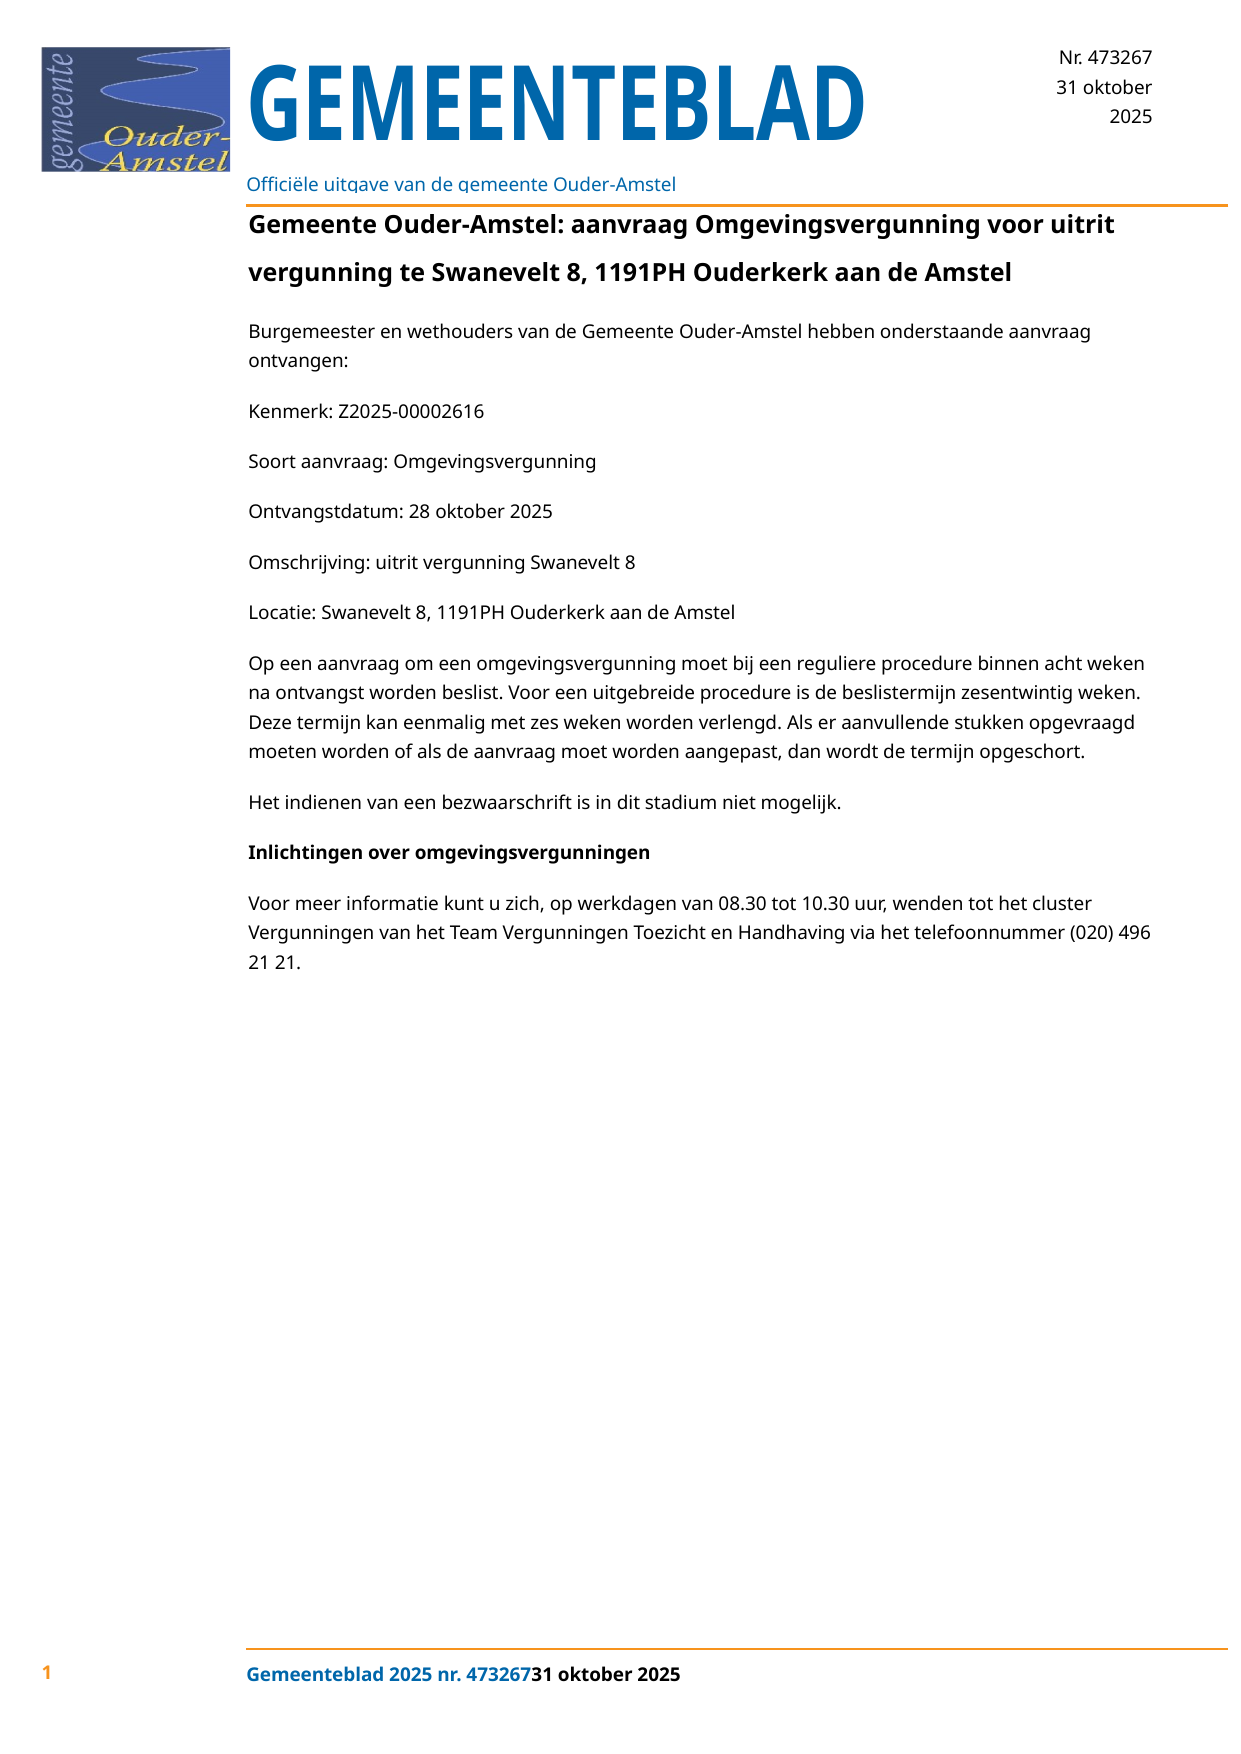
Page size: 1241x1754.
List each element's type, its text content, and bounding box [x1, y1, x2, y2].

text Soort aanvraag: Omgevingsvergunning [248, 448, 1152, 474]
text Voor meer informatie kunt u zich, op werkdagen van 08.30 tot 10.30 uur, wenden tot het cluster Vergunningen van het Team Vergunningen Toezicht en Handhaving via het telefoonnummer (020) 496 21 21. [248, 890, 1152, 975]
picture [41, 47, 231, 172]
text Locatie: Swanevelt 8, 1191PH Ouderkerk aan de Amstel [248, 599, 1152, 625]
text Op een aanvraag om een omgevingsvergunning moet bij een reguliere procedure binnen acht weken na ontvangst worden beslist. Voor een uitgebreide procedure is de beslistermijn zesentwintig weken. Deze termijn kan eenmalig met zes weken worden verlengd. Als er aanvullende stukken opgevraagd moeten worden of als de aanvraag moet worden aangepast, dan wordt de termijn opgeschort. [248, 650, 1152, 764]
text Burgemeester en wethouders van de Gemeente Ouder-Amstel hebben onderstaande aanvraag ontvangen: [248, 318, 1152, 373]
text Omschrijving: uitrit vergunning Swanevelt 8 [248, 549, 1152, 575]
text Kenmerk: Z2025-00002616 [248, 398, 1152, 424]
text Het indienen van een bezwaarschrift is in dit stadium niet mogelijk. [248, 789, 1152, 815]
text Gemeente Ouder-Amstel: aanvraag Omgevingsvergunning voor uitrit vergunning te Swanevelt 8, 1191PH Ouderkerk aan de Amstel [248, 207, 1152, 288]
text Ontvangstdatum: 28 oktober 2025 [248, 499, 1152, 524]
text Inlichtingen over omgevingsvergunningen [248, 839, 1152, 865]
